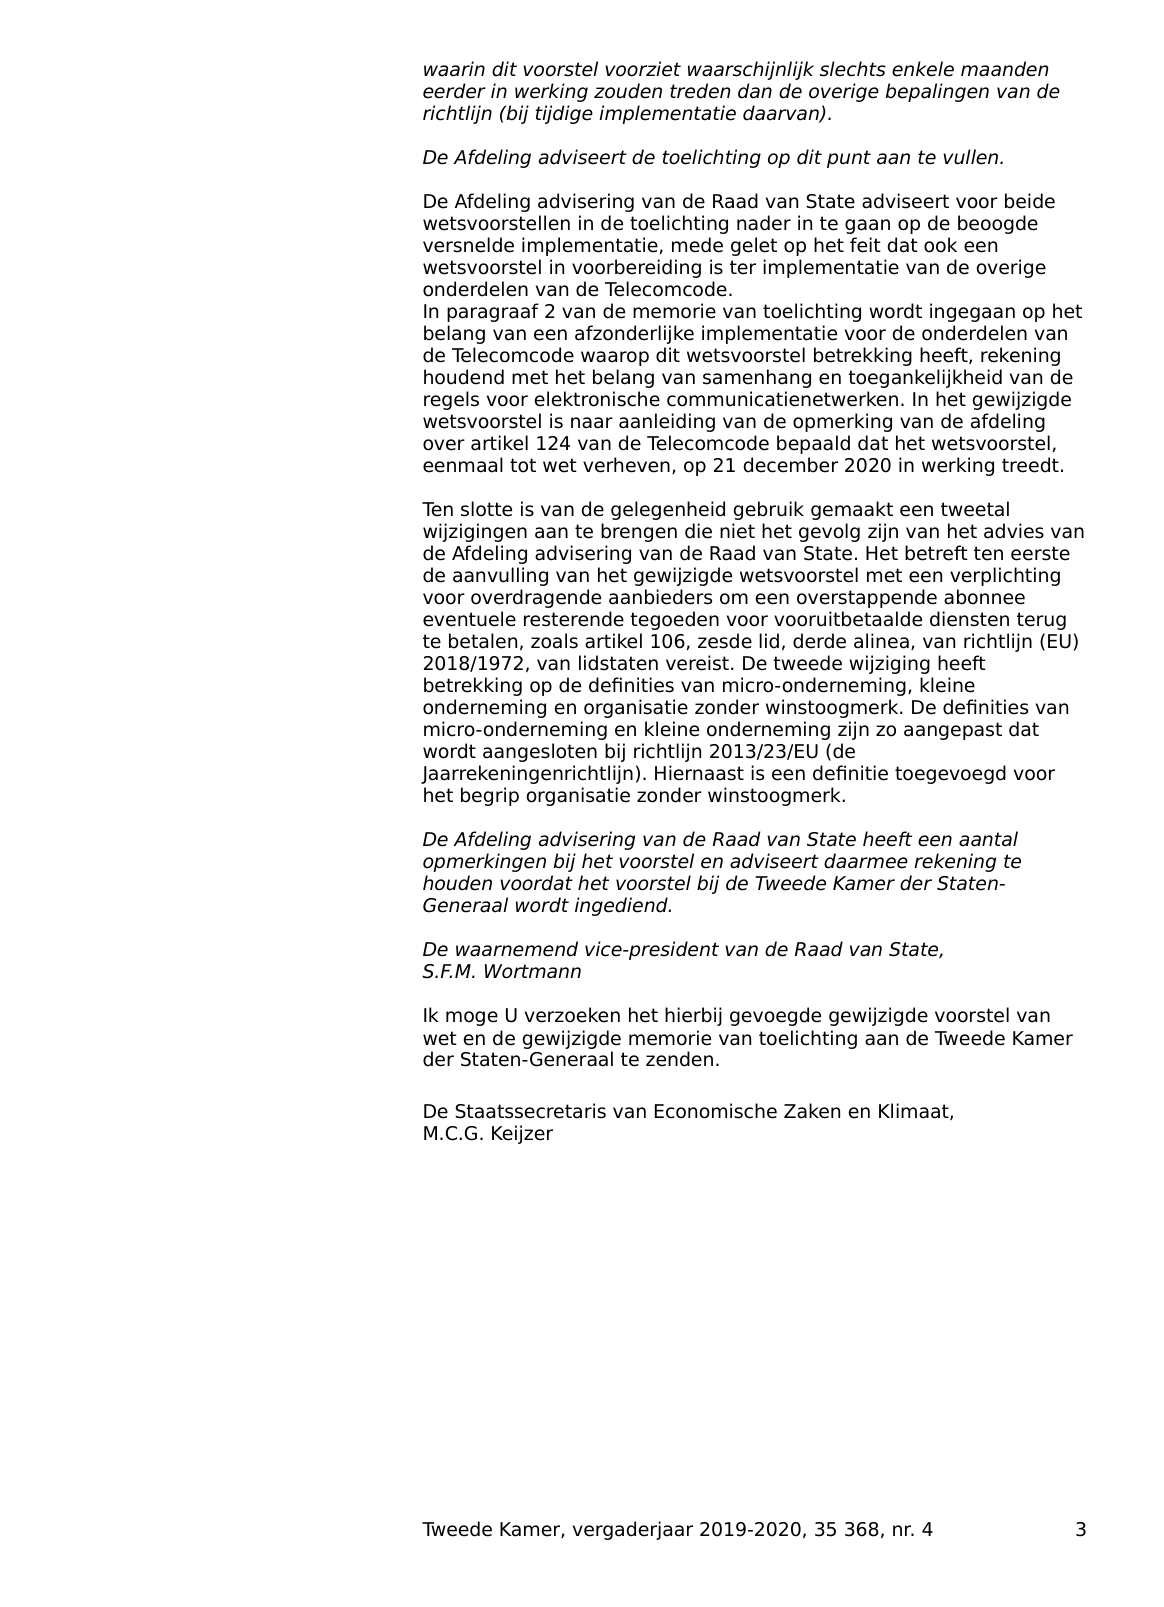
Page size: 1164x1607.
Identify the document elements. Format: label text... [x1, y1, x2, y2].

text De Afdeling adviseert de toelichting op dit punt aan te vullen. [422, 147, 1087, 169]
text Ik moge U verzoeken het hierbij gevoegde gewijzigde voorstel van wet en de gewijzigde memorie van toelichting aan de Tweede Kamer der Staten-Generaal te zenden. [422, 1005, 1087, 1071]
text In paragraaf 2 van de memorie van toelichting wordt ingegaan op het belang van een afzonderlijke implementatie voor de onderdelen van de Telecomcode waarop dit wetsvoorstel betrekking heeft, rekening houdend met het belang van samenhang en toegankelijkheid van de regels voor elektronische communicatienetwerken. In het gewijzigde wetsvoorstel is naar aanleiding van de opmerking van de afdeling over artikel 124 van de Telecomcode bepaald dat het wetsvoorstel, eenmaal tot wet verheven, op 21 december 2020 in werking treedt. [422, 301, 1087, 477]
text De Afdeling advisering van de Raad van State adviseert voor beide wetsvoorstellen in de toelichting nader in te gaan op de beoogde versnelde implementatie, mede gelet op het feit dat ook een wetsvoorstel in voorbereiding is ter implementatie van de overige onderdelen van de Telecomcode. [422, 191, 1087, 301]
text S.F.M. Wortmann [422, 961, 1087, 983]
text Ten slotte is van de gelegenheid gebruik gemaakt een tweetal wijzigingen aan te brengen die niet het gevolg zijn van het advies van de Afdeling advisering van de Raad van State. Het betreft ten eerste de aanvulling van het gewijzigde wetsvoorstel met een verplichting voor overdragende aanbieders om een overstappende abonnee eventuele resterende tegoeden voor vooruitbetaalde diensten terug te betalen, zoals artikel 106, zesde lid, derde alinea, van richtlijn (EU) 2018/1972, van lidstaten vereist. De tweede wijziging heeft betrekking op de definities van micro-onderneming, kleine onderneming en organisatie zonder winstoogmerk. De definities van micro-onderneming en kleine onderneming zijn zo aangepast dat wordt aangesloten bij richtlijn 2013/23/EU (de Jaarrekeningenrichtlijn). Hiernaast is een definitie toegevoegd voor het begrip organisatie zonder winstoogmerk. [422, 499, 1087, 807]
text De Afdeling advisering van de Raad van State heeft een aantal opmerkingen bij het voorstel en adviseert daarmee rekening te houden voordat het voorstel bij de Tweede Kamer der Staten-Generaal wordt ingediend. [422, 829, 1087, 917]
text De waarnemend vice-president van de Raad van State, [422, 939, 1087, 961]
text De Staatssecretaris van Economische Zaken en Klimaat, M.C.G. Keijzer [422, 1101, 1087, 1145]
text waarin dit voorstel voorziet waarschijnlijk slechts enkele maanden eerder in werking zouden treden dan de overige bepalingen van de richtlijn (bij tijdige implementatie daarvan). [422, 59, 1087, 125]
